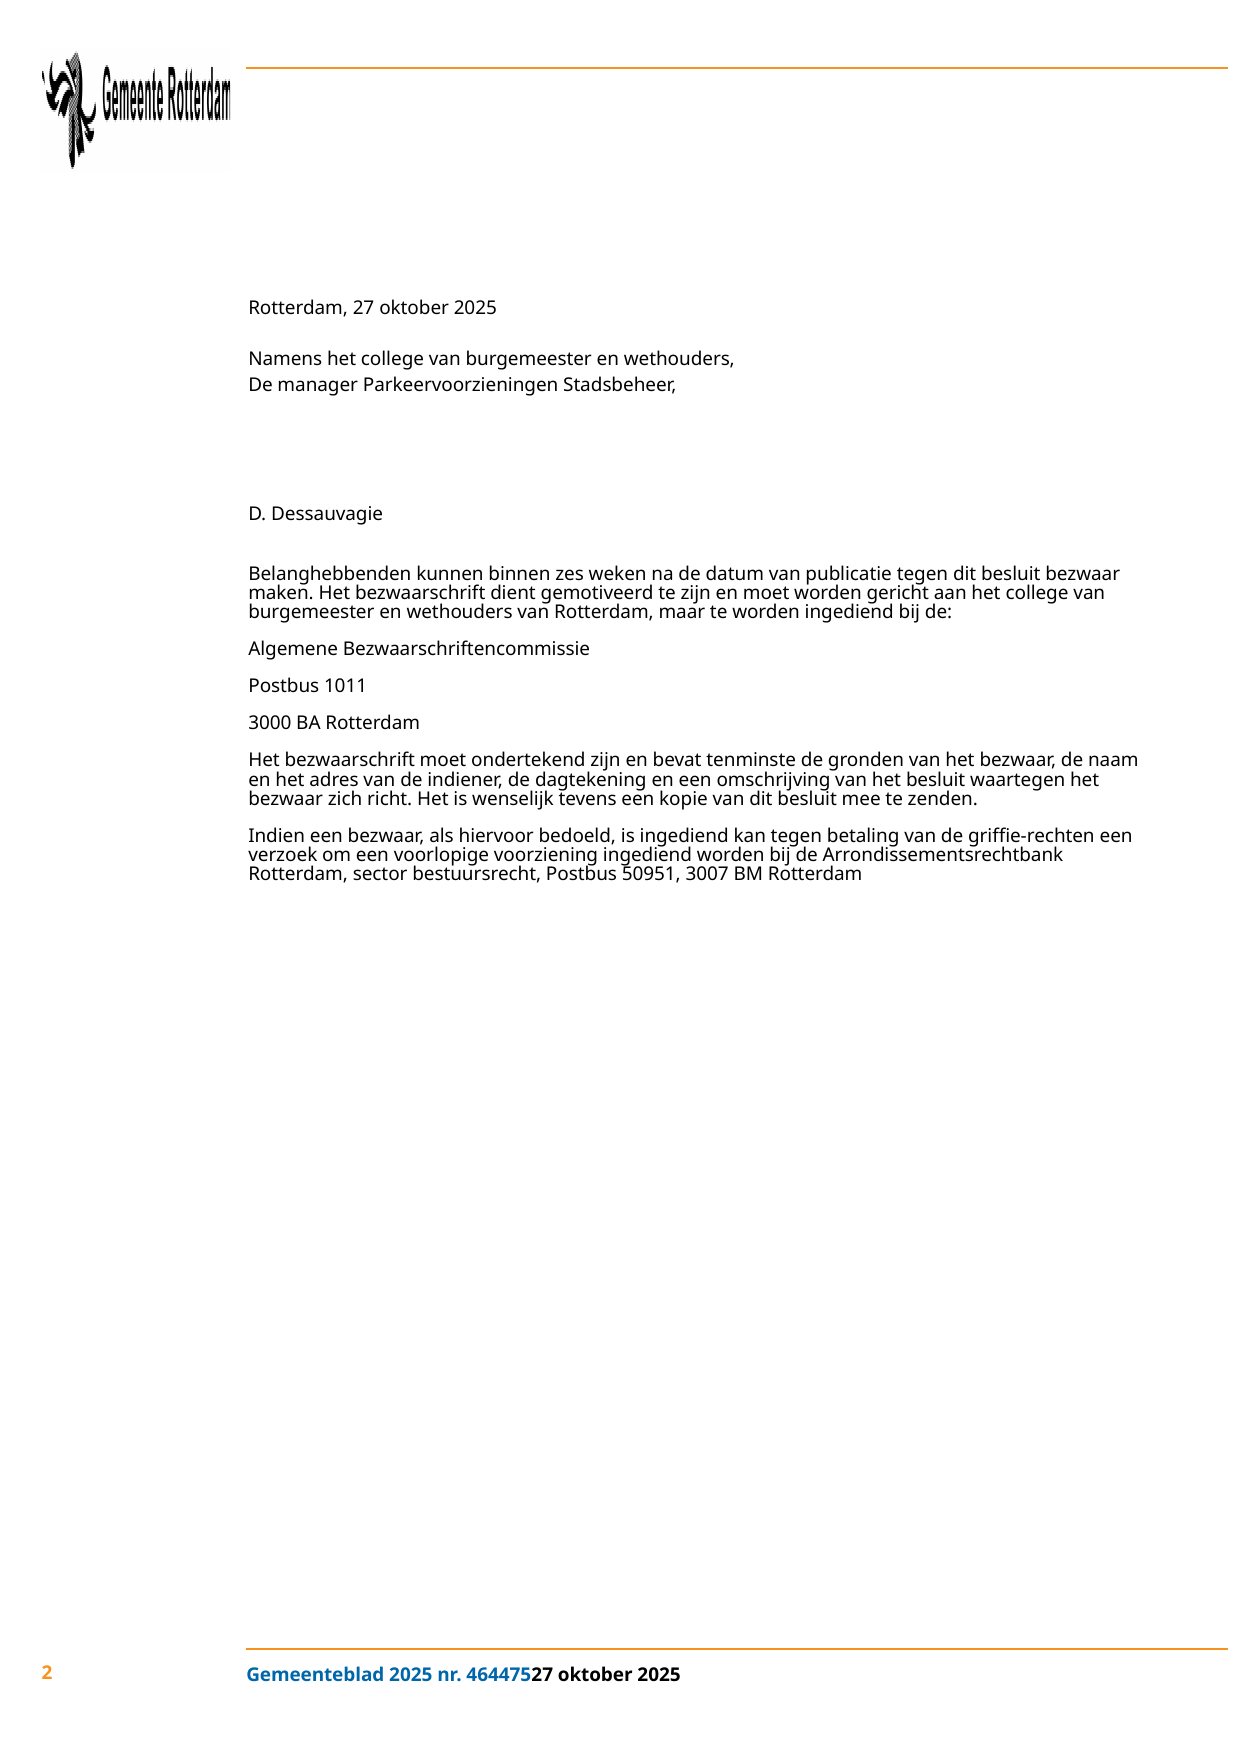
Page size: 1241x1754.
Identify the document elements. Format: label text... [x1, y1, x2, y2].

picture [41, 47, 231, 172]
text De manager Parkeervoorzieningen Stadsbeheer, [248, 371, 1152, 397]
text Postbus 1011 [248, 677, 1152, 697]
text Belanghebbenden kunnen binnen zes weken na de datum van publicatie tegen dit besluit bezwaar maken. Het bezwaarschrift dient gemotiveerd te zijn en moet worden gericht aan het college van burgemeester en wethouders van Rotterdam, maar te worden ingediend bij de: [248, 565, 1152, 623]
text D. Dessauvagie [248, 500, 1152, 525]
text 3000 BA Rotterdam [248, 714, 1152, 733]
text Het bezwaarschrift moet ondertekend zijn en bevat tenminste de gronden van het bezwaar, de naam en het adres van de indiener, de dagtekening en een omschrijving van het besluit waartegen het bezwaar zich richt. Het is wenselijk tevens een kopie van dit besluit mee te zenden. [248, 751, 1152, 809]
text Algemene Bezwaarschriftencommissie [248, 640, 1152, 659]
text Namens het college van burgemeester en wethouders, [248, 345, 1152, 371]
text Indien een bezwaar, als hiervoor bedoeld, is ingediend kan tegen betaling van de griffie-rechten een verzoek om een voorlopige voorziening ingediend worden bij de Arrondissementsrechtbank Rotterdam, sector bestuursrecht, Postbus 50951, 3007 BM Rotterdam [248, 827, 1152, 884]
text Rotterdam, 27 oktober 2025 [248, 294, 1152, 319]
